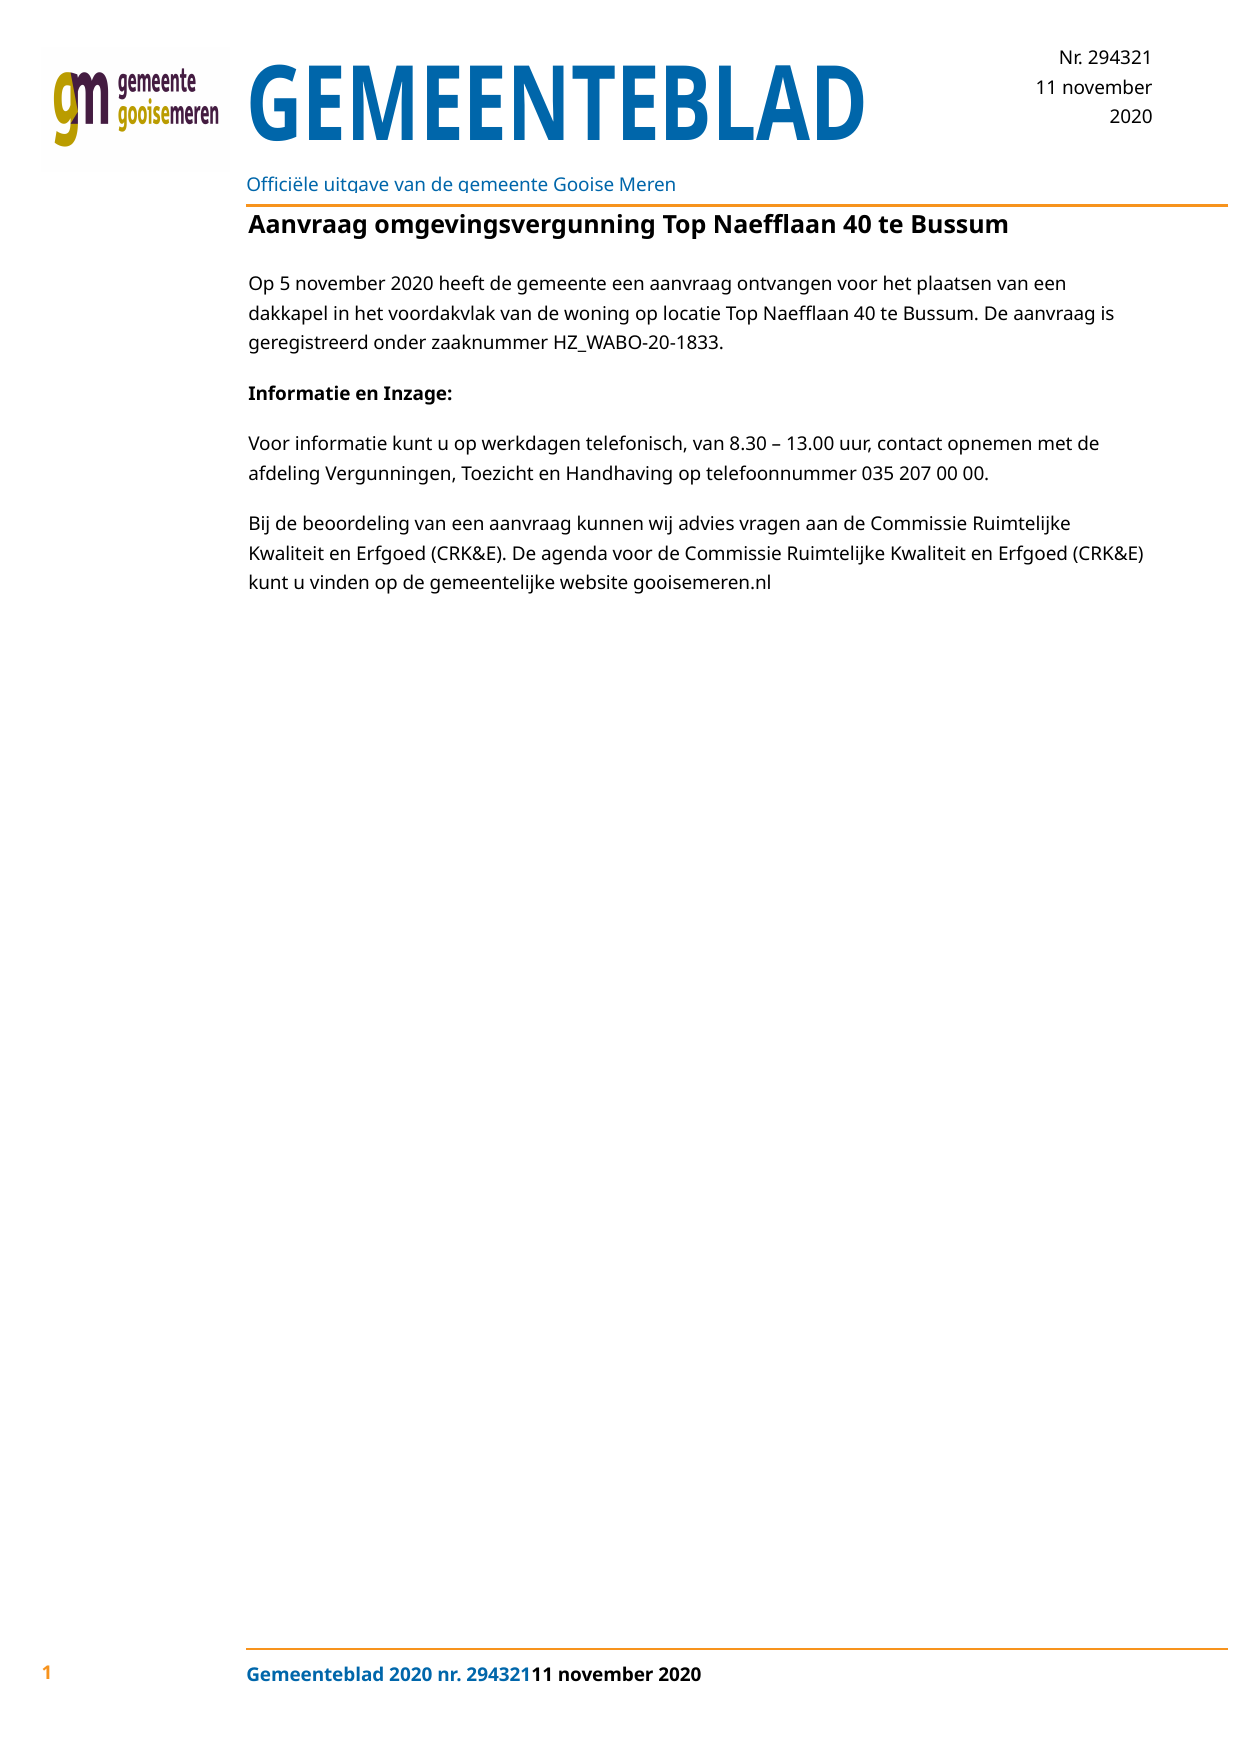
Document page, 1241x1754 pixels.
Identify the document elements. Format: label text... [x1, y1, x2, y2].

text Op 5 november 2020 heeft de gemeente een aanvraag ontvangen voor het plaatsen van een dakkapel in het voordakvlak van de woning op locatie Top Naefflaan 40 te Bussum. De aanvraag is geregistreerd onder zaaknummer HZ_WABO-20-1833. [248, 270, 1152, 355]
text Voor informatie kunt u op werkdagen telefonisch, van 8.30 – 13.00 uur, contact opnemen met de afdeling Vergunningen, Toezicht en Handhaving op telefoonnummer 035 207 00 00. [248, 430, 1152, 486]
picture [41, 47, 231, 172]
text Informatie en Inzage: [248, 380, 1152, 406]
text Aanvraag omgevingsvergunning Top Naefflaan 40 te Bussum [248, 207, 1152, 241]
text Bij de beoordeling van een aanvraag kunnen wij advies vragen aan de Commissie Ruimtelijke Kwaliteit en Erfgoed (CRK&E). De agenda voor de Commissie Ruimtelijke Kwaliteit en Erfgoed (CRK&E) kunt u vinden op de gemeentelijke website gooisemeren.nl [248, 510, 1152, 595]
